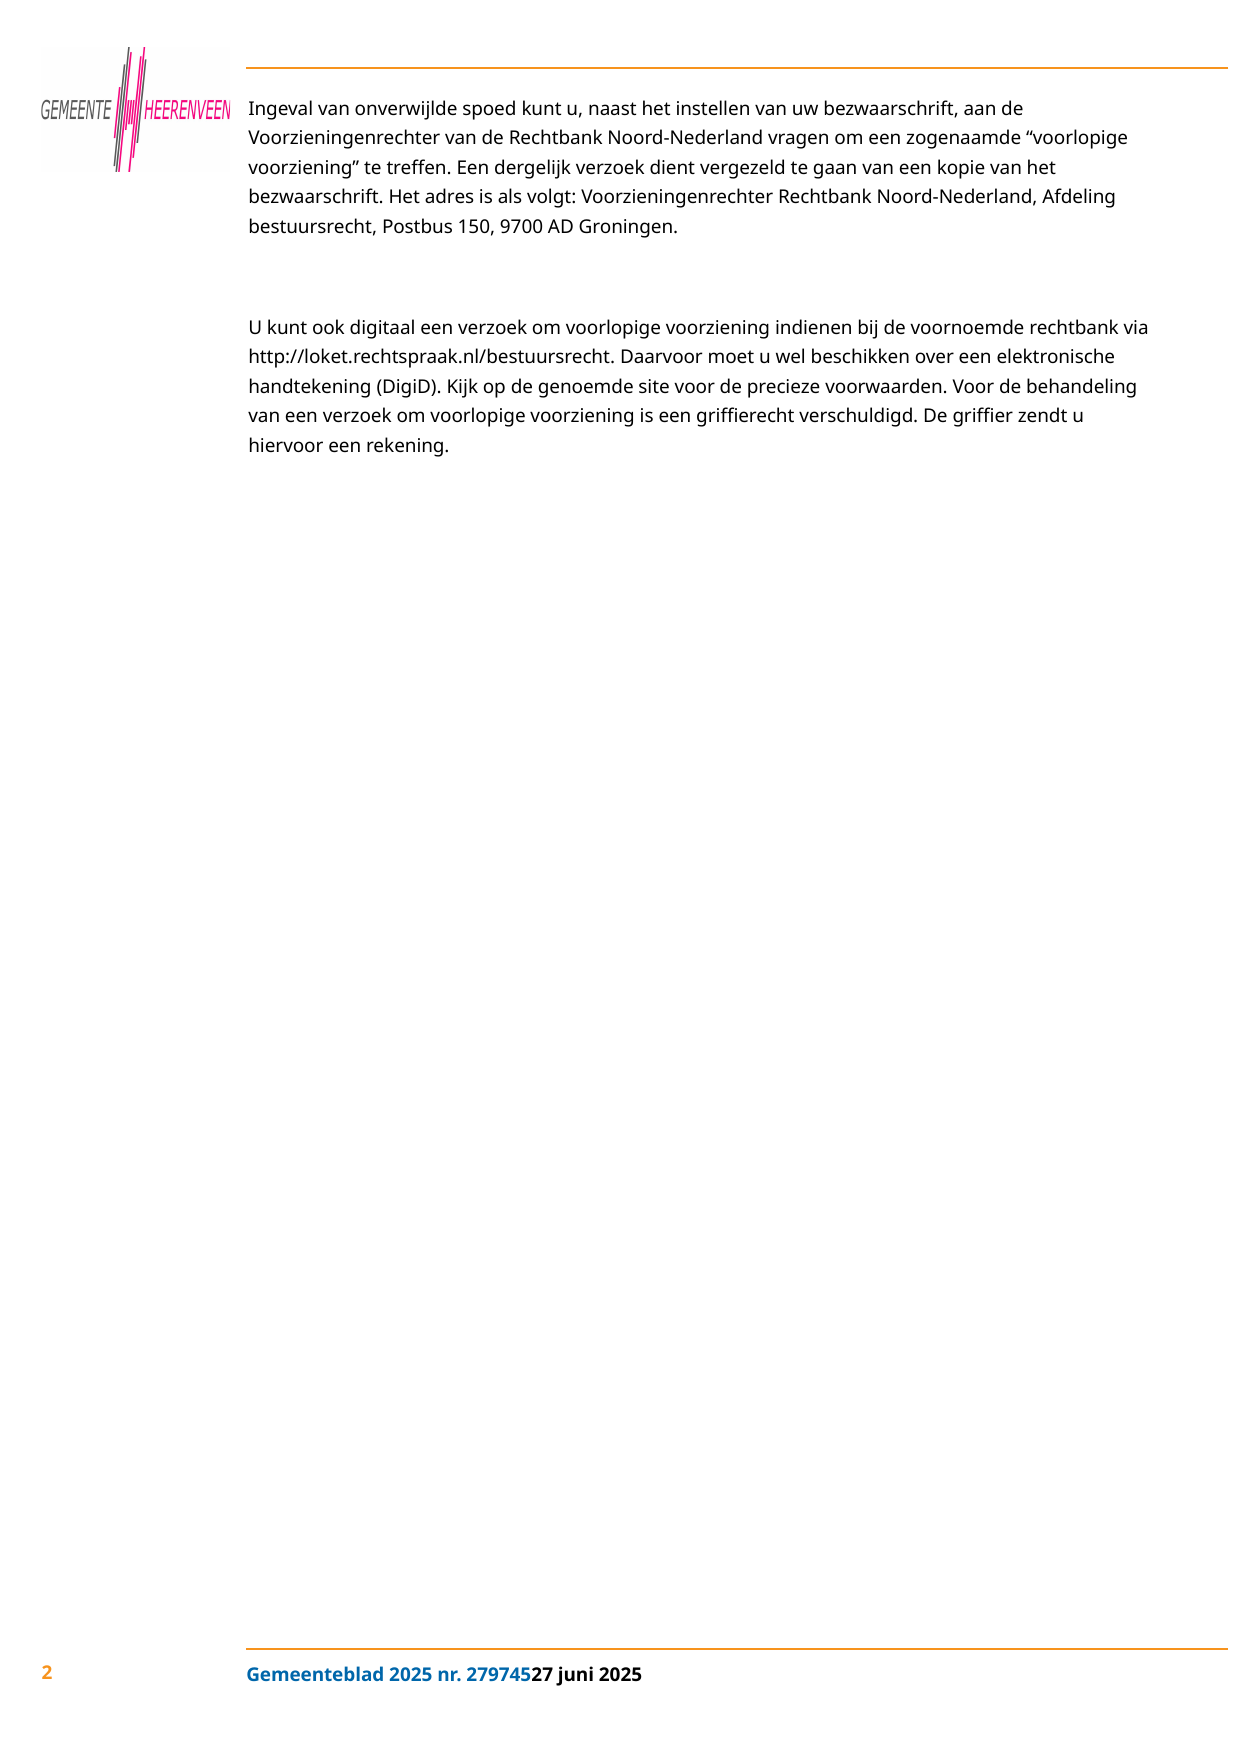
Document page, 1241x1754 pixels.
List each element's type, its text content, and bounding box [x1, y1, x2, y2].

text U kunt ook digitaal een verzoek om voorlopige voorziening indienen bij de voornoemde rechtbank via http://loket.rechtspraak.nl/bestuursrecht. Daarvoor moet u wel beschikken over een elektronische handtekening (DigiD). Kijk op de genoemde site voor de precieze voorwaarden. Voor de behandeling van een verzoek om voorlopige voorziening is een griffierecht verschuldigd. De griffier zendt u hiervoor een rekening. [248, 314, 1152, 458]
picture [41, 47, 231, 172]
text Ingeval van onverwijlde spoed kunt u, naast het instellen van uw bezwaarschrift, aan de Voorzieningenrechter van de Rechtbank Noord-Nederland vragen om een zogenaamde “voorlopige voorziening” te treffen. Een dergelijk verzoek dient vergezeld te gaan van een kopie van het bezwaarschrift. Het adres is als volgt: Voorzieningenrechter Rechtbank Noord-Nederland, Afdeling bestuursrecht, Postbus 150, 9700 AD Groningen. [248, 95, 1152, 239]
